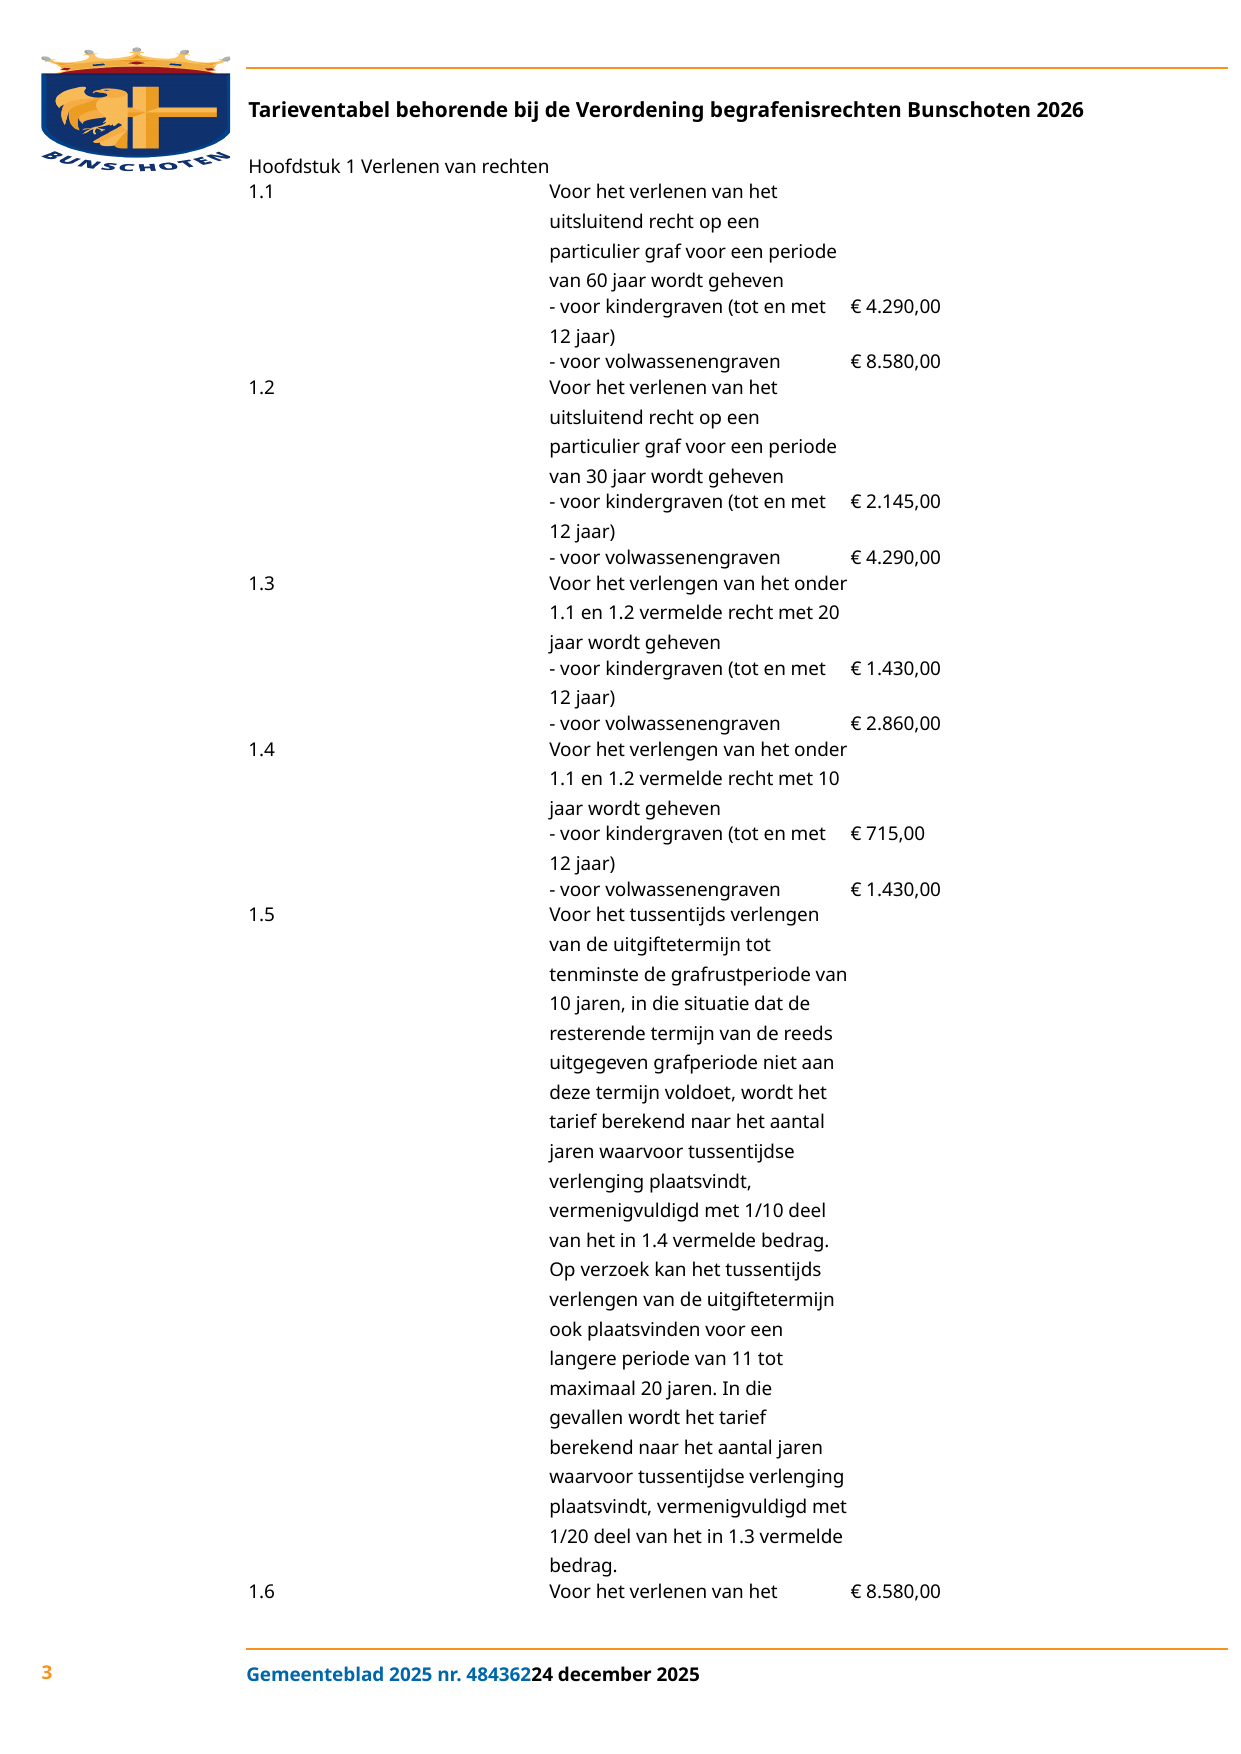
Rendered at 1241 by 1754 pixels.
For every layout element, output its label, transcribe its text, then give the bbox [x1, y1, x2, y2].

table_cell Voor het verlengen van het onder 1.1 en 1.2 vermelde recht met 10 jaar wordt geheven [549, 736, 850, 821]
table_header Hoofdstuk 1 Verlenen van rechten [248, 153, 1152, 179]
table_cell 1.3 [248, 570, 549, 736]
table_cell € 8.580,00 [850, 349, 1152, 374]
table_cell € 4.290,00 [850, 293, 1152, 348]
table_cell [850, 902, 1152, 1578]
table_cell [850, 374, 1152, 489]
table_cell € 8.580,00 [850, 1578, 1152, 1604]
table_cell Voor het verlengen van het onder 1.1 en 1.2 vermelde recht met 20 jaar wordt geheven [549, 570, 850, 655]
table_cell - voor kindergraven (tot en met 12 jaar) [549, 821, 850, 876]
table_cell - voor kindergraven (tot en met 12 jaar) [549, 489, 850, 544]
table_cell - voor kindergraven (tot en met 12 jaar) [549, 655, 850, 710]
table_cell Voor het verlenen van het uitsluitend recht op een particulier graf voor een periode van 30 jaar wordt geheven [549, 374, 850, 489]
table_cell [850, 179, 1152, 293]
table_cell Voor het verlenen van het [549, 1578, 850, 1604]
table_cell - voor volwassenengraven [549, 710, 850, 736]
table_cell - voor volwassenengraven [549, 876, 850, 902]
table_cell Voor het verlenen van het uitsluitend recht op een particulier graf voor een periode van 60 jaar wordt geheven [549, 179, 850, 293]
table_cell - voor volwassenengraven [549, 349, 850, 374]
table_cell 1.6 [248, 1578, 549, 1604]
table_cell Voor het tussentijds verlengen van de uitgiftetermijn tot tenminste de grafrustperiode van 10 jaren, in die situatie dat de resterende termijn van de reeds uitgegeven grafperiode niet aan deze termijn voldoet, wordt het tarief berekend naar het aantal jaren waarvoor tussentijdse verlenging plaatsvindt, vermenigvuldigd met 1/10 deel van het in 1.4 vermelde bedrag. Op verzoek kan het tussentijds verlengen van de uitgiftetermijn ook plaatsvinden voor een langere periode van 11 tot maximaal 20 jaren. In die gevallen wordt het tarief berekend naar het aantal jaren waarvoor tussentijdse verlenging plaatsvindt, vermenigvuldigd met 1/20 deel van het in 1.3 vermelde bedrag. [549, 902, 850, 1578]
table_cell € 1.430,00 [850, 876, 1152, 902]
table_cell € 2.860,00 [850, 710, 1152, 736]
table_cell [850, 736, 1152, 821]
table_cell € 715,00 [850, 821, 1152, 876]
table_cell - voor kindergraven (tot en met 12 jaar) [549, 293, 850, 348]
table_cell 1.1 [248, 179, 549, 374]
table_cell - voor volwassenengraven [549, 544, 850, 570]
table_cell 1.4 [248, 736, 549, 902]
table_cell [850, 570, 1152, 655]
text Tarieventabel behorende bij de Verordening begrafenisrechten Bunschoten 2026 [248, 95, 1152, 123]
table_cell 1.5 [248, 902, 549, 1578]
table_cell 1.2 [248, 374, 549, 570]
table_cell € 4.290,00 [850, 544, 1152, 570]
table_cell € 2.145,00 [850, 489, 1152, 544]
picture [41, 47, 231, 172]
table_cell € 1.430,00 [850, 655, 1152, 710]
